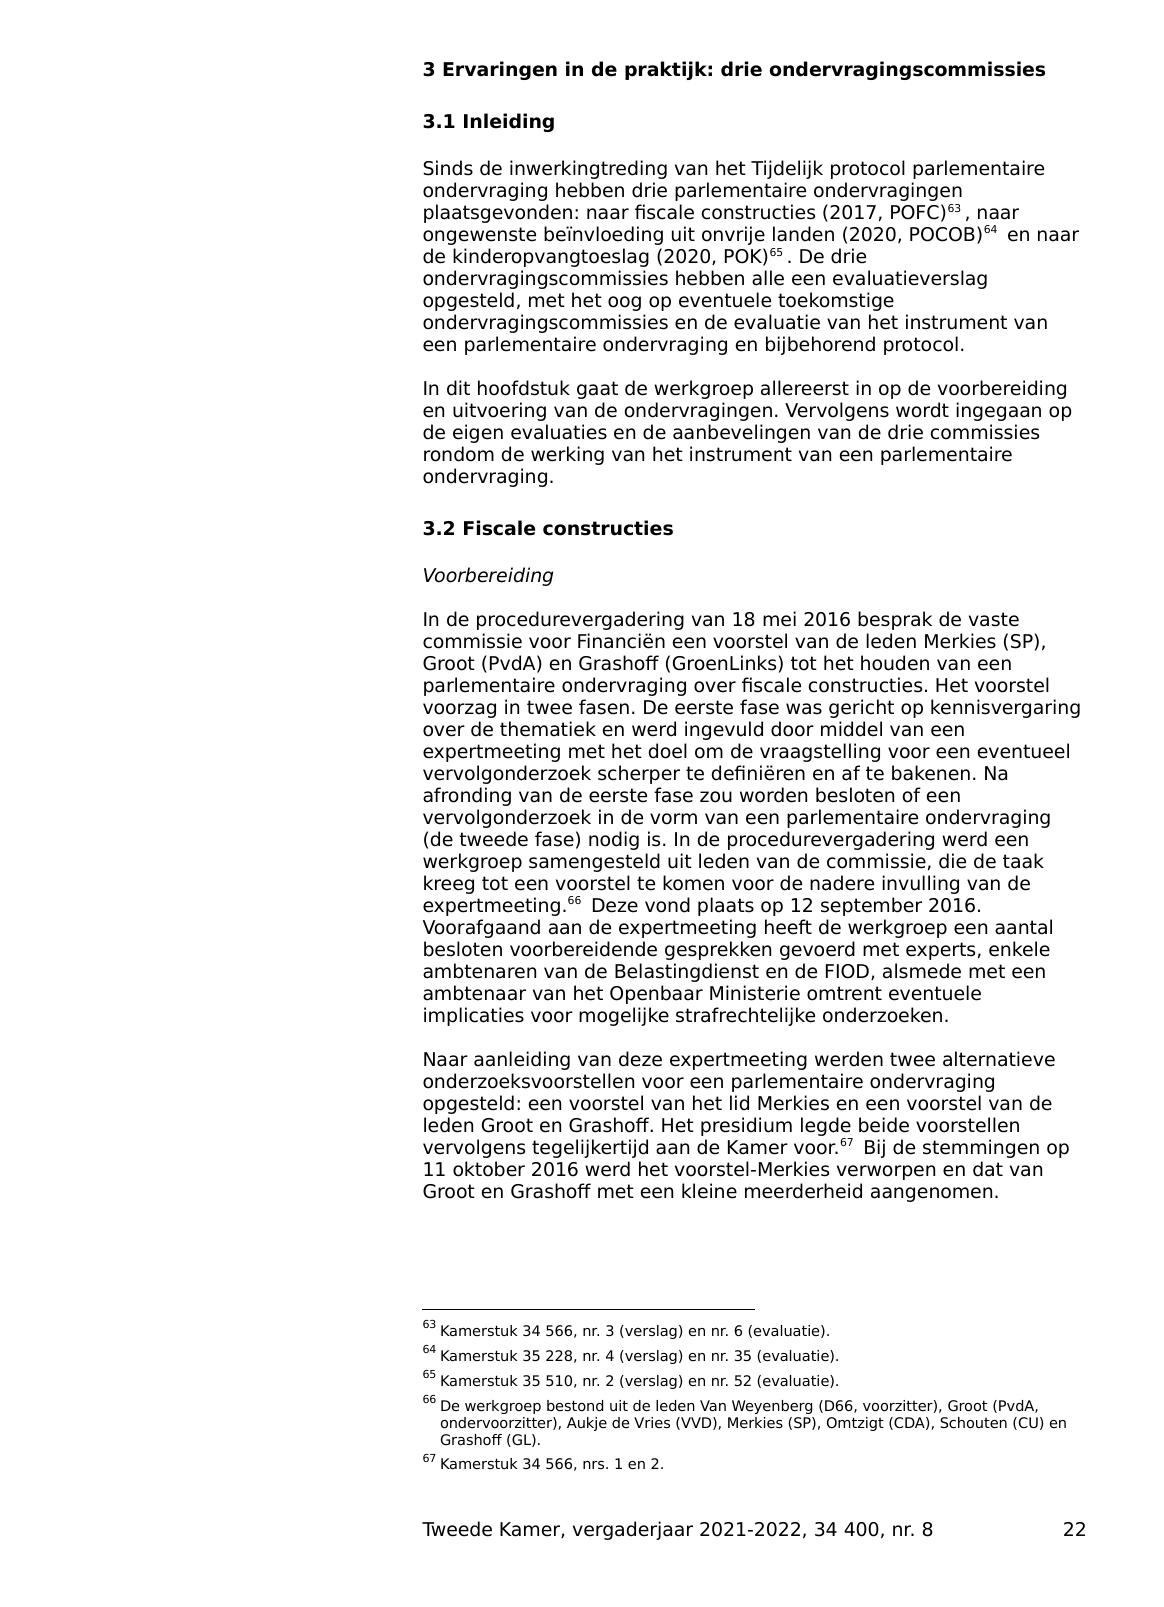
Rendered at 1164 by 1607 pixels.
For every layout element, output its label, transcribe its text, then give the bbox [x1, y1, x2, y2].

text Kamerstuk 35 228, nr. 4 (verslag) en nr. 35 (evaluatie). [422, 1343, 1087, 1366]
text Kamerstuk 34 566, nrs. 1 en 2. [422, 1452, 1087, 1474]
subtitle 3 Ervaringen in de praktijk: drie ondervragingscommissies [422, 59, 1087, 81]
subtitle Voorbereiding [422, 565, 1087, 587]
text Kamerstuk 35 510, nr. 2 (verslag) en nr. 52 (evaluatie). [422, 1368, 1087, 1391]
text De werkgroep bestond uit de leden Van Weyenberg (D66, voorzitter), Groot (PvdA, ondervoorzitter), Aukje de Vries (VVD), Merkies (SP), Omtzigt (CDA), Schouten (CU) en Grashoff (GL). [422, 1393, 1087, 1449]
subtitle 3.1 Inleiding [422, 111, 1087, 133]
subtitle 3.2 Fiscale constructies [422, 518, 1087, 540]
text Sinds de inwerkingtreding van het Tijdelijk protocol parlementaire ondervraging hebben drie parlementaire ondervragingen plaatsgevonden: naar fiscale constructies (2017, POFC), naar ongewenste beïnvloeding uit onvrije landen (2020, POCOB) en naar de kinderopvangtoeslag (2020, POK). De drie ondervragingscommissies hebben alle een evaluatieverslag opgesteld, met het oog op eventuele toekomstige ondervragingscommissies en de evaluatie van het instrument van een parlementaire ondervraging en bijbehorend protocol. [422, 158, 1087, 356]
text In dit hoofdstuk gaat de werkgroep allereerst in op de voorbereiding en uitvoering van de ondervragingen. Vervolgens wordt ingegaan op de eigen evaluaties en de aanbevelingen van de drie commissies rondom de werking van het instrument van een parlementaire ondervraging. [422, 378, 1087, 488]
text Naar aanleiding van deze expertmeeting werden twee alternatieve onderzoeksvoorstellen voor een parlementaire ondervraging opgesteld: een voorstel van het lid Merkies en een voorstel van de leden Groot en Grashoff. Het presidium legde beide voorstellen vervolgens tegelijkertijd aan de Kamer voor. Bij de stemmingen op 11 oktober 2016 werd het voorstel-Merkies verworpen en dat van Groot en Grashoff met een kleine meerderheid aangenomen. [422, 1049, 1087, 1203]
text Kamerstuk 34 566, nr. 3 (verslag) en nr. 6 (evaluatie). [422, 1318, 1087, 1341]
text In de procedurevergadering van 18 mei 2016 besprak de vaste commissie voor Financiën een voorstel van de leden Merkies (SP), Groot (PvdA) en Grashoff (GroenLinks) tot het houden van een parlementaire ondervraging over fiscale constructies. Het voorstel voorzag in twee fasen. De eerste fase was gericht op kennisvergaring over de thematiek en werd ingevuld door middel van een expertmeeting met het doel om de vraagstelling voor een eventueel vervolgonderzoek scherper te definiëren en af te bakenen. Na afronding van de eerste fase zou worden besloten of een vervolgonderzoek in de vorm van een parlementaire ondervraging (de tweede fase) nodig is. In de procedurevergadering werd een werkgroep samengesteld uit leden van de commissie, die de taak kreeg tot een voorstel te komen voor de nadere invulling van de expertmeeting. Deze vond plaats op 12 september 2016. Voorafgaand aan de expertmeeting heeft de werkgroep een aantal besloten voorbereidende gesprekken gevoerd met experts, enkele ambtenaren van de Belastingdienst en de FIOD, alsmede met een ambtenaar van het Openbaar Ministerie omtrent eventuele implicaties voor mogelijke strafrechtelijke onderzoeken. [422, 609, 1087, 1027]
